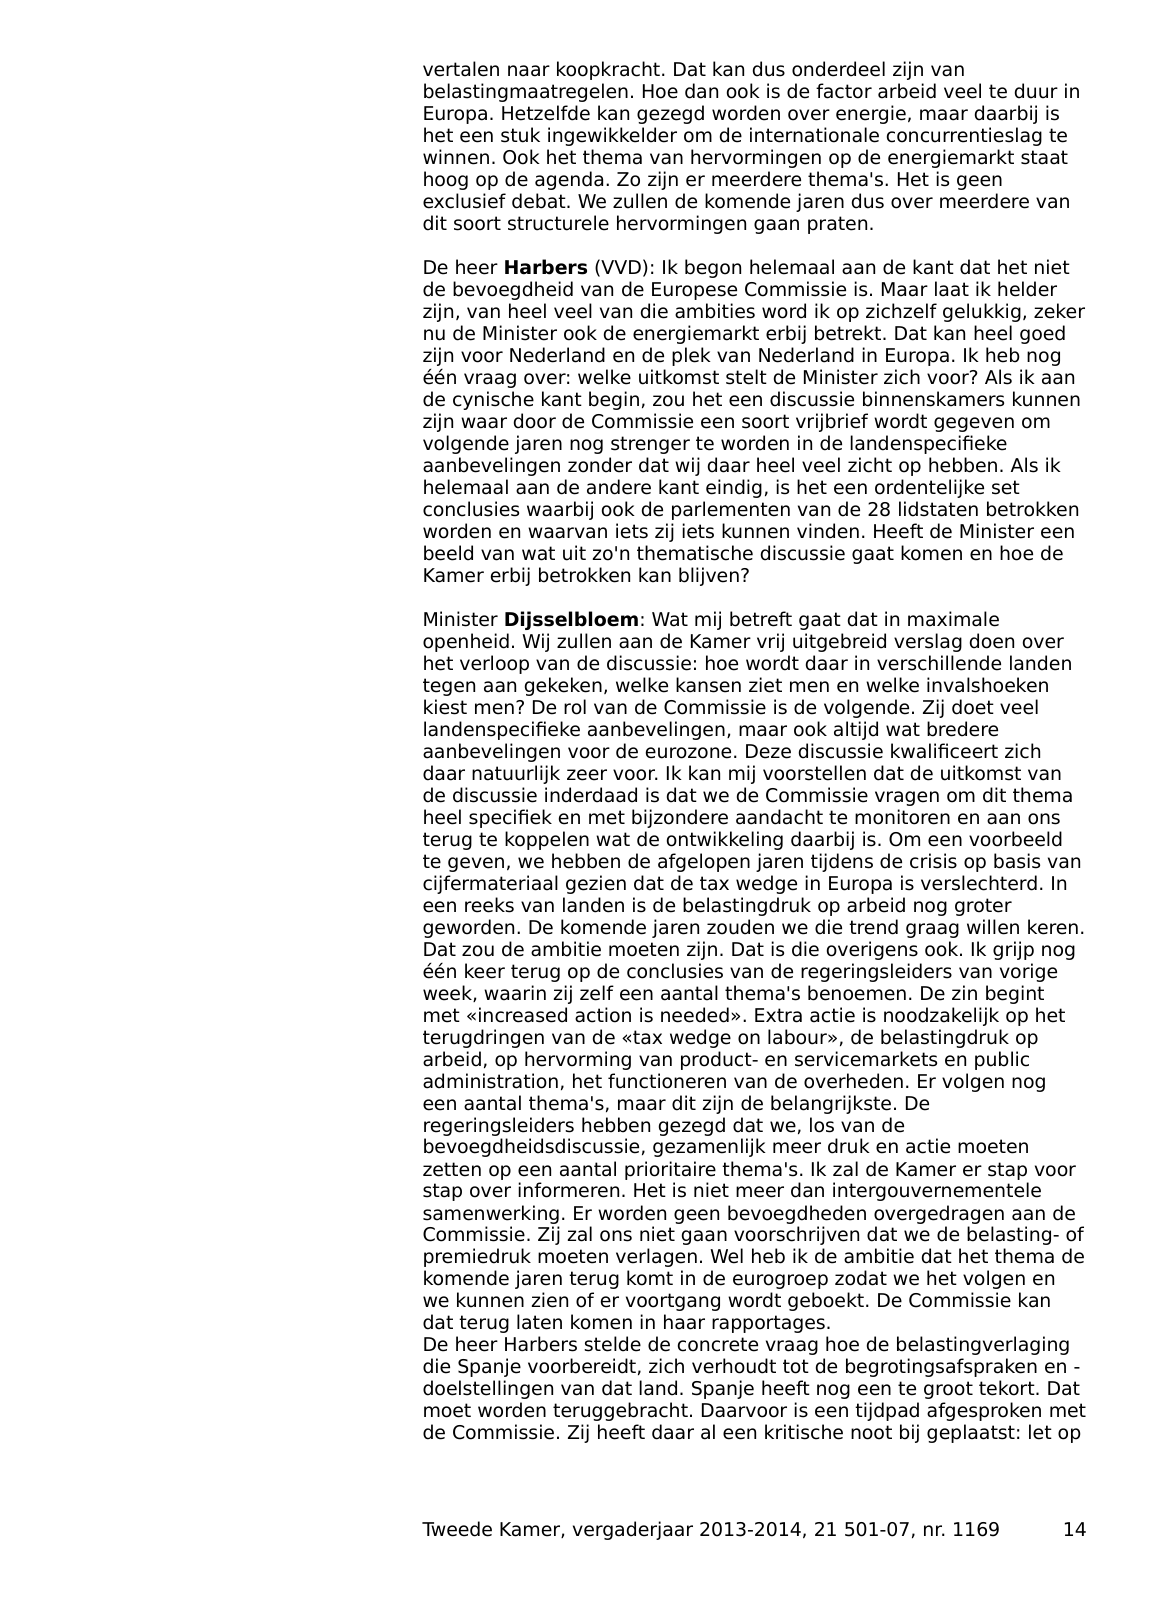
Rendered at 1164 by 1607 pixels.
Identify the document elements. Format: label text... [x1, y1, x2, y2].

text De heer Harbers (VVD): Ik begon helemaal aan de kant dat het niet de bevoegdheid van de Europese Commissie is. Maar laat ik helder zijn, van heel veel van die ambities word ik op zichzelf gelukkig, zeker nu de Minister ook de energiemarkt erbij betrekt. Dat kan heel goed zijn voor Nederland en de plek van Nederland in Europa. Ik heb nog één vraag over: welke uitkomst stelt de Minister zich voor? Als ik aan de cynische kant begin, zou het een discussie binnenskamers kunnen zijn waar door de Commissie een soort vrijbrief wordt gegeven om volgende jaren nog strenger te worden in de landenspecifieke aanbevelingen zonder dat wij daar heel veel zicht op hebben. Als ik helemaal aan de andere kant eindig, is het een ordentelijke set conclusies waarbij ook de parlementen van de 28 lidstaten betrokken worden en waarvan iets zij iets kunnen vinden. Heeft de Minister een beeld van wat uit zo'n thematische discussie gaat komen en hoe de Kamer erbij betrokken kan blijven? [422, 257, 1087, 587]
text Minister Dijsselbloem: Wat mij betreft gaat dat in maximale openheid. Wij zullen aan de Kamer vrij uitgebreid verslag doen over het verloop van de discussie: hoe wordt daar in verschillende landen tegen aan gekeken, welke kansen ziet men en welke invalshoeken kiest men? De rol van de Commissie is de volgende. Zij doet veel landenspecifieke aanbevelingen, maar ook altijd wat bredere aanbevelingen voor de eurozone. Deze discussie kwalificeert zich daar natuurlijk zeer voor. Ik kan mij voorstellen dat de uitkomst van de discussie inderdaad is dat we de Commissie vragen om dit thema heel specifiek en met bijzondere aandacht te monitoren en aan ons terug te koppelen wat de ontwikkeling daarbij is. Om een voorbeeld te geven, we hebben de afgelopen jaren tijdens de crisis op basis van cijfermateriaal gezien dat de tax wedge in Europa is verslechterd. In een reeks van landen is de belastingdruk op arbeid nog groter geworden. De komende jaren zouden we die trend graag willen keren. Dat zou de ambitie moeten zijn. Dat is die overigens ook. Ik grijp nog één keer terug op de conclusies van de regeringsleiders van vorige week, waarin zij zelf een aantal thema's benoemen. De zin begint met «increased action is needed». Extra actie is noodzakelijk op het terugdringen van de «tax wedge on labour», de belastingdruk op arbeid, op hervorming van product- en servicemarkets en public administration, het functioneren van de overheden. Er volgen nog een aantal thema's, maar dit zijn de belangrijkste. De regeringsleiders hebben gezegd dat we, los van de bevoegdheidsdiscussie, gezamenlijk meer druk en actie moeten zetten op een aantal prioritaire thema's. Ik zal de Kamer er stap voor stap over informeren. Het is niet meer dan intergouvernementele samenwerking. Er worden geen bevoegdheden overgedragen aan de Commissie. Zij zal ons niet gaan voorschrijven dat we de belasting- of premiedruk moeten verlagen. Wel heb ik de ambitie dat het thema de komende jaren terug komt in de eurogroep zodat we het volgen en we kunnen zien of er voortgang wordt geboekt. De Commissie kan dat terug laten komen in haar rapportages. [422, 609, 1087, 1334]
text vertalen naar koopkracht. Dat kan dus onderdeel zijn van belastingmaatregelen. Hoe dan ook is de factor arbeid veel te duur in Europa. Hetzelfde kan gezegd worden over energie, maar daarbij is het een stuk ingewikkelder om de internationale concurrentieslag te winnen. Ook het thema van hervormingen op de energiemarkt staat hoog op de agenda. Zo zijn er meerdere thema's. Het is geen exclusief debat. We zullen de komende jaren dus over meerdere van dit soort structurele hervormingen gaan praten. [422, 59, 1087, 235]
text De heer Harbers stelde de concrete vraag hoe de belastingverlaging die Spanje voorbereidt, zich verhoudt tot de begrotingsafspraken en -doelstellingen van dat land. Spanje heeft nog een te groot tekort. Dat moet worden teruggebracht. Daarvoor is een tijdpad afgesproken met de Commissie. Zij heeft daar al een kritische noot bij geplaatst: let op [422, 1334, 1087, 1444]
